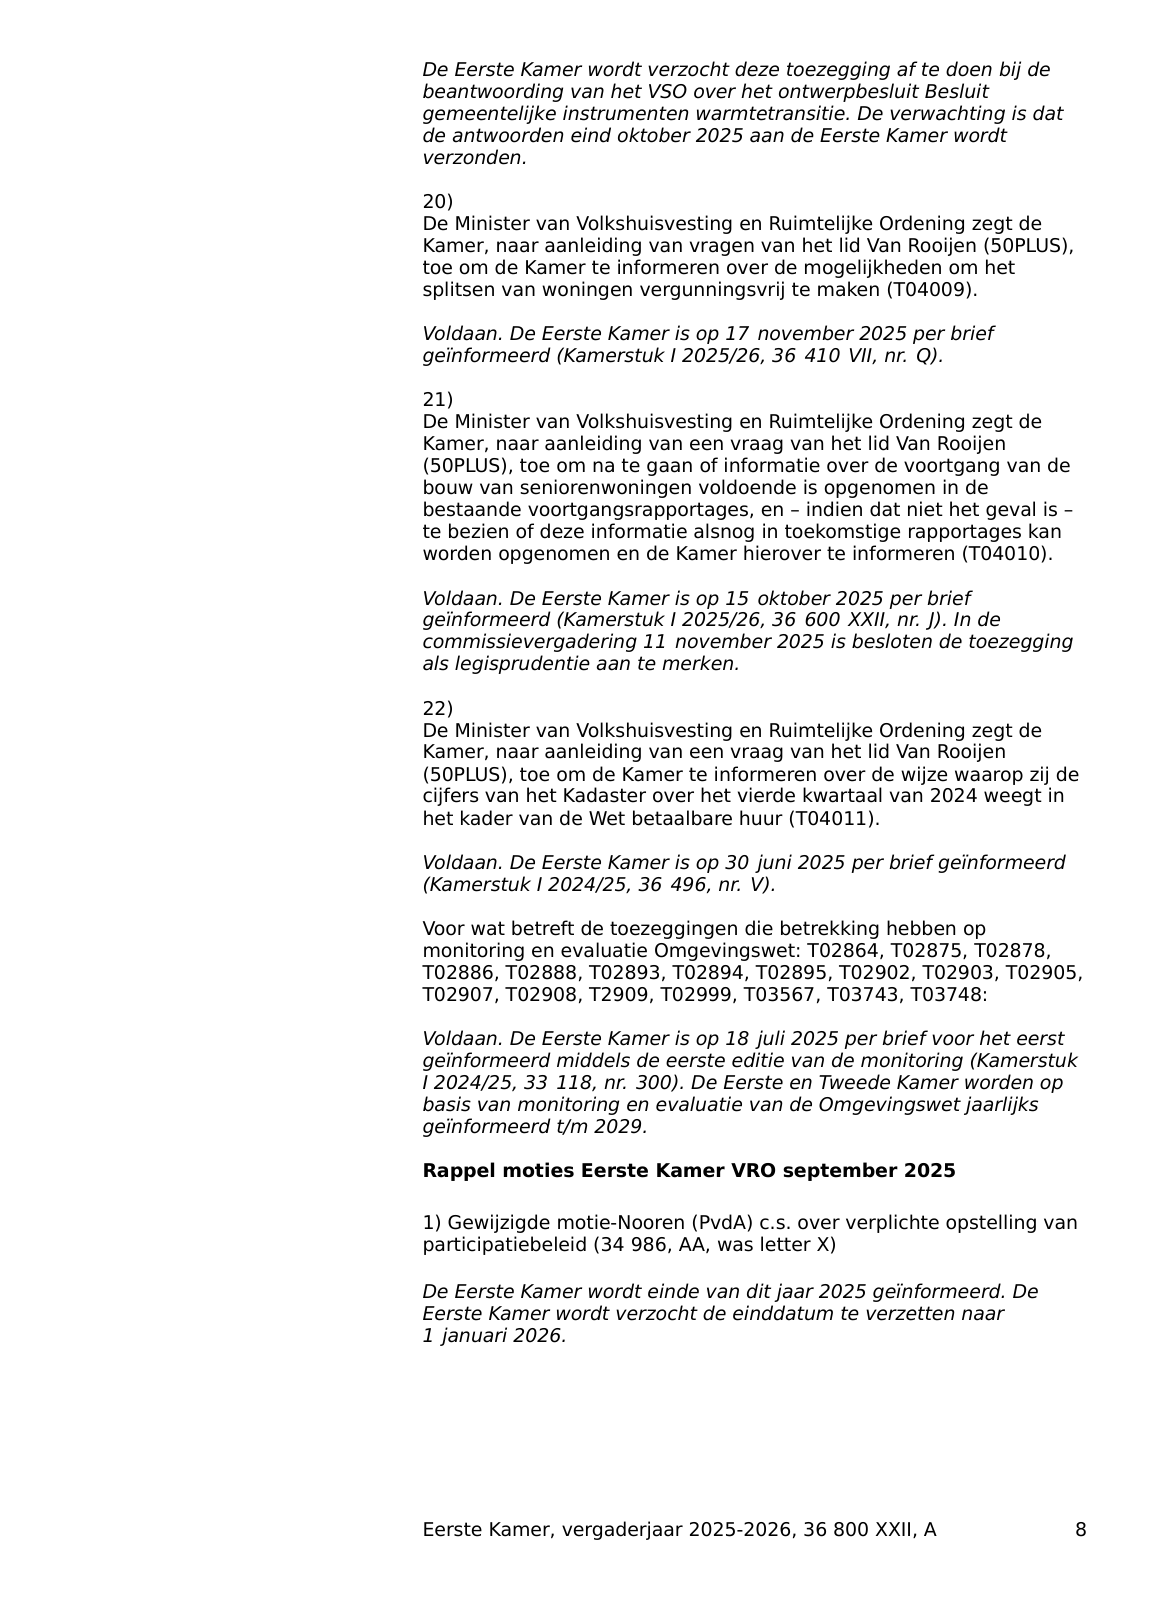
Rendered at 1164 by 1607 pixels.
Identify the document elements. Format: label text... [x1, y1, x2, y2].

text De Minister van Volkshuisvesting en Ruimtelijke Ordening zegt de Kamer, naar aanleiding van een vraag van het lid Van Rooijen (50PLUS), toe om na te gaan of informatie over de voortgang van de bouw van seniorenwoningen voldoende is opgenomen in de bestaande voortgangsrapportages, en – indien dat niet het geval is – te bezien of deze informatie alsnog in toekomstige rapportages kan worden opgenomen en de Kamer hierover te informeren (T04010). [422, 411, 1087, 565]
text Voldaan. De Eerste Kamer is op 17 november 2025 per brief geïnformeerd (Kamerstuk I 2025/26, 36 410 VII, nr. Q). [422, 323, 1087, 367]
text 20) [422, 191, 1087, 213]
subtitle Rappel moties Eerste Kamer VRO september 2025 [422, 1160, 1087, 1182]
text 22) [422, 697, 1087, 719]
text De Eerste Kamer wordt verzocht deze toezegging af te doen bij de beantwoording van het VSO over het ontwerpbesluit Besluit gemeentelijke instrumenten warmtetransitie. De verwachting is dat de antwoorden eind oktober 2025 aan de Eerste Kamer wordt verzonden. [422, 59, 1087, 169]
subtitle 1) Gewijzigde motie-Nooren (PvdA) c.s. over verplichte opstelling van participatiebeleid (34 986, AA, was letter X) [422, 1212, 1087, 1256]
text Voor wat betreft de toezeggingen die betrekking hebben op monitoring en evaluatie Omgevingswet: T02864, T02875, T02878, T02886, T02888, T02893, T02894, T02895, T02902, T02903, T02905, T02907, T02908, T2909, T02999, T03567, T03743, T03748: [422, 918, 1087, 1006]
text Voldaan. De Eerste Kamer is op 30 juni 2025 per brief geïnformeerd (Kamerstuk I 2024/25, 36 496, nr. V). [422, 852, 1087, 896]
text De Eerste Kamer wordt einde van dit jaar 2025 geïnformeerd. De Eerste Kamer wordt verzocht de einddatum te verzetten naar 1 januari 2026. [422, 1281, 1087, 1347]
text De Minister van Volkshuisvesting en Ruimtelijke Ordening zegt de Kamer, naar aanleiding van een vraag van het lid Van Rooijen (50PLUS), toe om de Kamer te informeren over de wijze waarop zij de cijfers van het Kadaster over het vierde kwartaal van 2024 weegt in het kader van de Wet betaalbare huur (T04011). [422, 719, 1087, 829]
text De Minister van Volkshuisvesting en Ruimtelijke Ordening zegt de Kamer, naar aanleiding van vragen van het lid Van Rooijen (50PLUS), toe om de Kamer te informeren over de mogelijkheden om het splitsen van woningen vergunningsvrij te maken (T04009). [422, 213, 1087, 301]
text 21) [422, 389, 1087, 411]
text Voldaan. De Eerste Kamer is op 15 oktober 2025 per brief geïnformeerd (Kamerstuk I 2025/26, 36 600 XXII, nr. J). In de commissievergadering 11 november 2025 is besloten de toezegging als legisprudentie aan te merken. [422, 587, 1087, 675]
text Voldaan. De Eerste Kamer is op 18 juli 2025 per brief voor het eerst geïnformeerd middels de eerste editie van de monitoring (Kamerstuk I 2024/25, 33 118, nr. 300). De Eerste en Tweede Kamer worden op basis van monitoring en evaluatie van de Omgevingswet jaarlijks geïnformeerd t/m 2029. [422, 1028, 1087, 1138]
